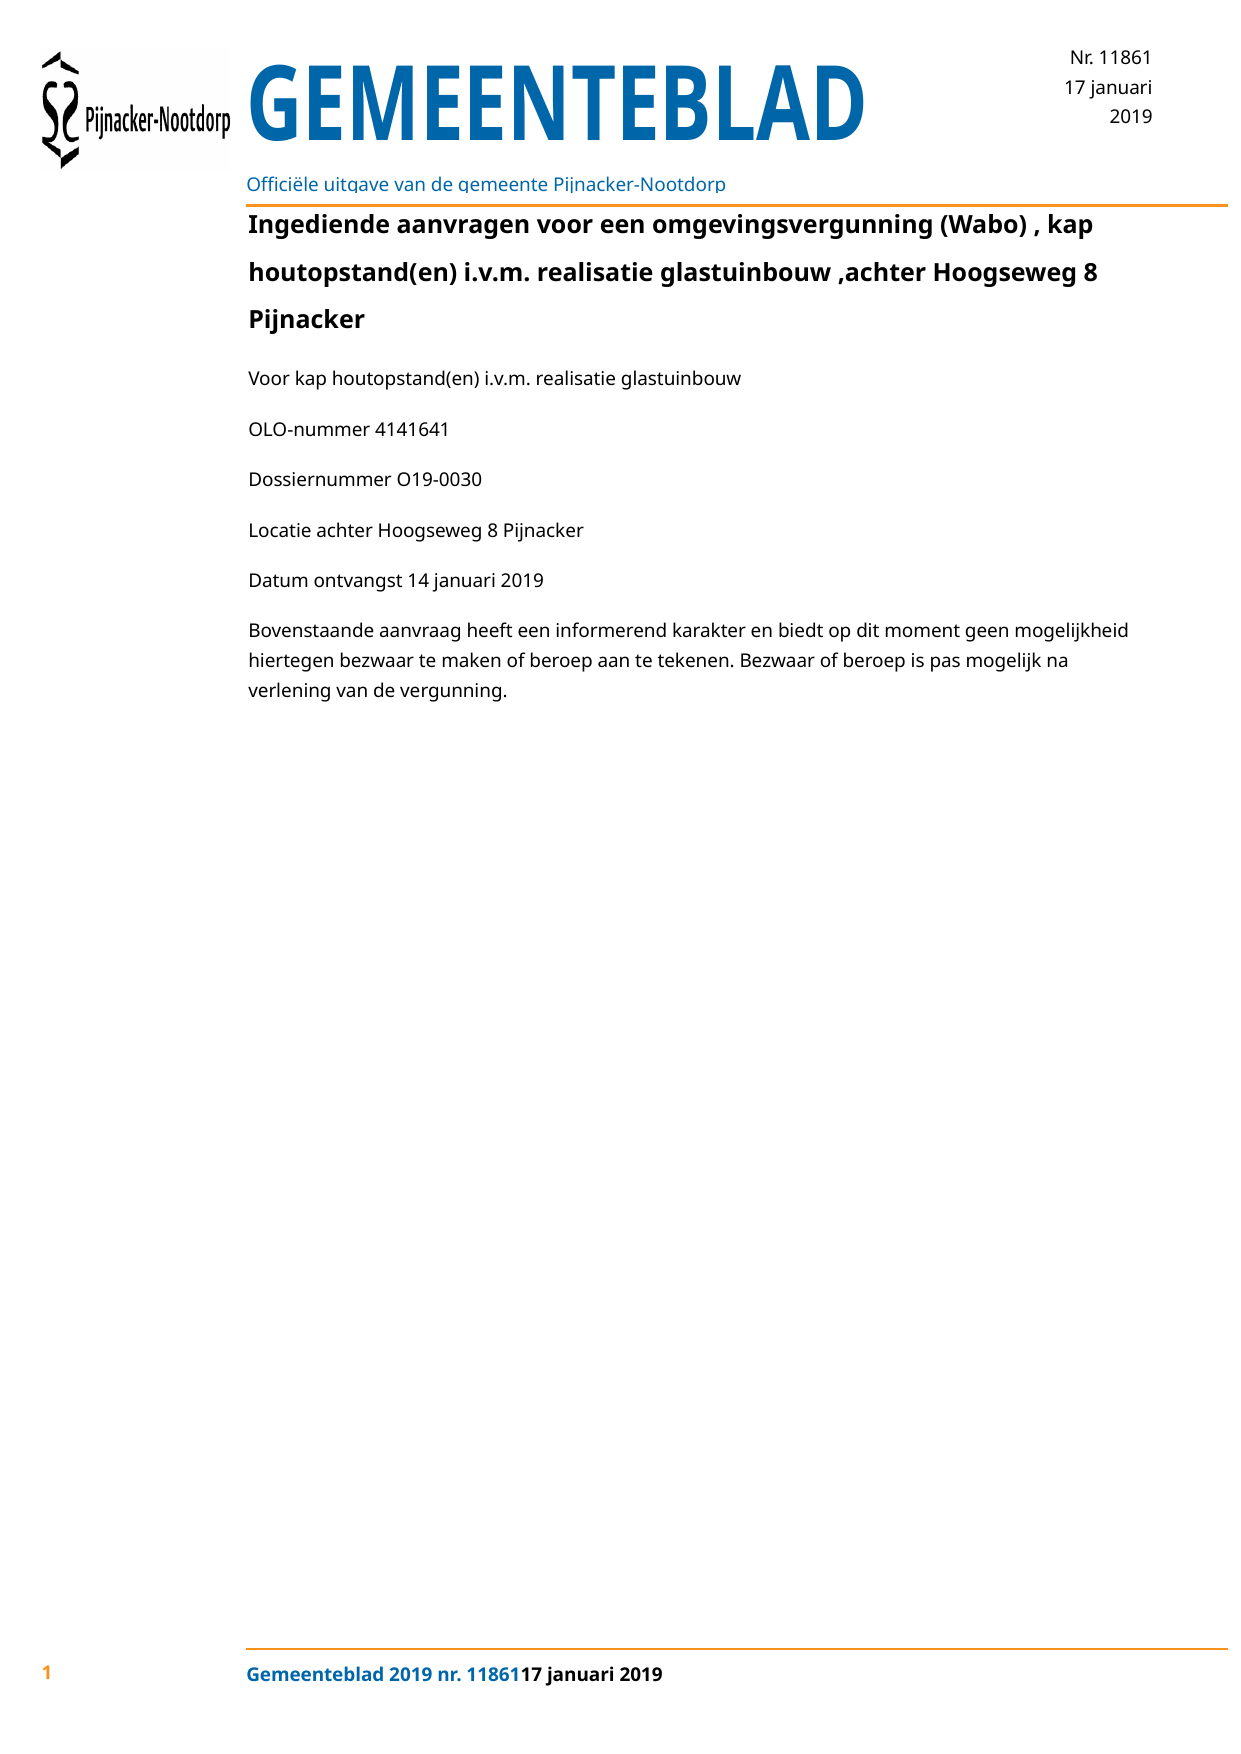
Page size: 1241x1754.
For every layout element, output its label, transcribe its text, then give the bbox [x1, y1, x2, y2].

text Locatie achter Hoogseweg 8 Pijnacker [248, 517, 1152, 542]
text Ingediende aanvragen voor een omgevingsvergunning (Wabo) , kap houtopstand(en) i.v.m. realisatie glastuinbouw ,achter Hoogseweg 8 Pijnacker [248, 207, 1152, 336]
text Bovenstaande aanvraag heeft een informerend karakter en biedt op dit moment geen mogelijkheid hiertegen bezwaar te maken of beroep aan te tekenen. Bezwaar of beroep is pas mogelijk na verlening van de vergunning. [248, 618, 1152, 702]
text OLO-nummer 4141641 [248, 416, 1152, 442]
text Voor kap houtopstand(en) i.v.m. realisatie glastuinbouw [248, 366, 1152, 391]
text Datum ontvangst 14 januari 2019 [248, 567, 1152, 593]
picture [41, 47, 231, 172]
text Dossiernummer O19-0030 [248, 466, 1152, 492]
